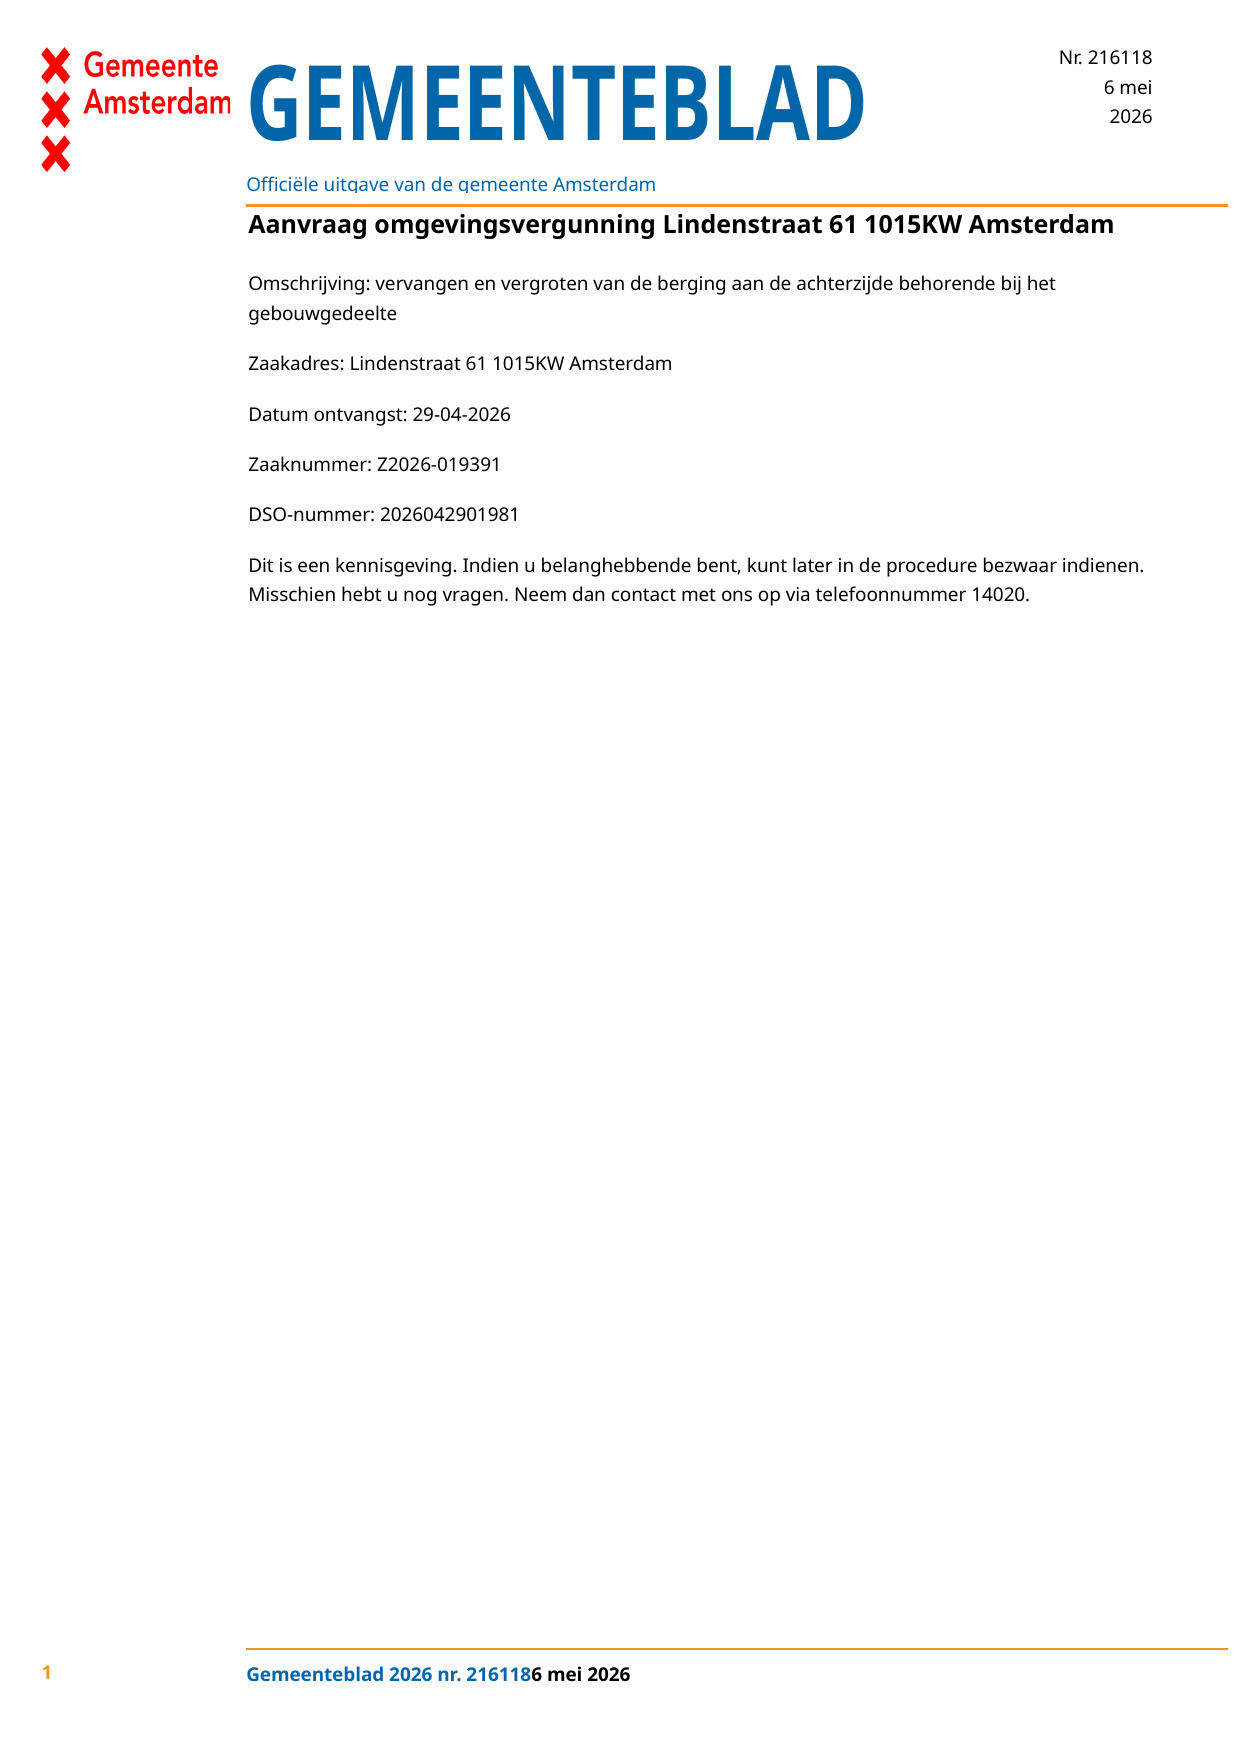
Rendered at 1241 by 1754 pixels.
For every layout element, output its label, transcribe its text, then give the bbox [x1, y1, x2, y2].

text DSO-nummer: 2026042901981 [248, 502, 1152, 527]
text Omschrijving: vervangen en vergroten van de berging aan de achterzijde behorende bij het gebouwgedeelte [248, 270, 1152, 326]
text Zaakadres: Lindenstraat 61 1015KW Amsterdam [248, 350, 1152, 376]
text Aanvraag omgevingsvergunning Lindenstraat 61 1015KW Amsterdam [248, 207, 1152, 241]
picture [41, 47, 231, 172]
text Datum ontvangst: 29-04-2026 [248, 401, 1152, 426]
text Zaaknummer: Z2026-019391 [248, 451, 1152, 477]
text Dit is een kennisgeving. Indien u belanghebbende bent, kunt later in de procedure bezwaar indienen. Misschien hebt u nog vragen. Neem dan contact met ons op via telefoonnummer 14020. [248, 552, 1152, 607]
